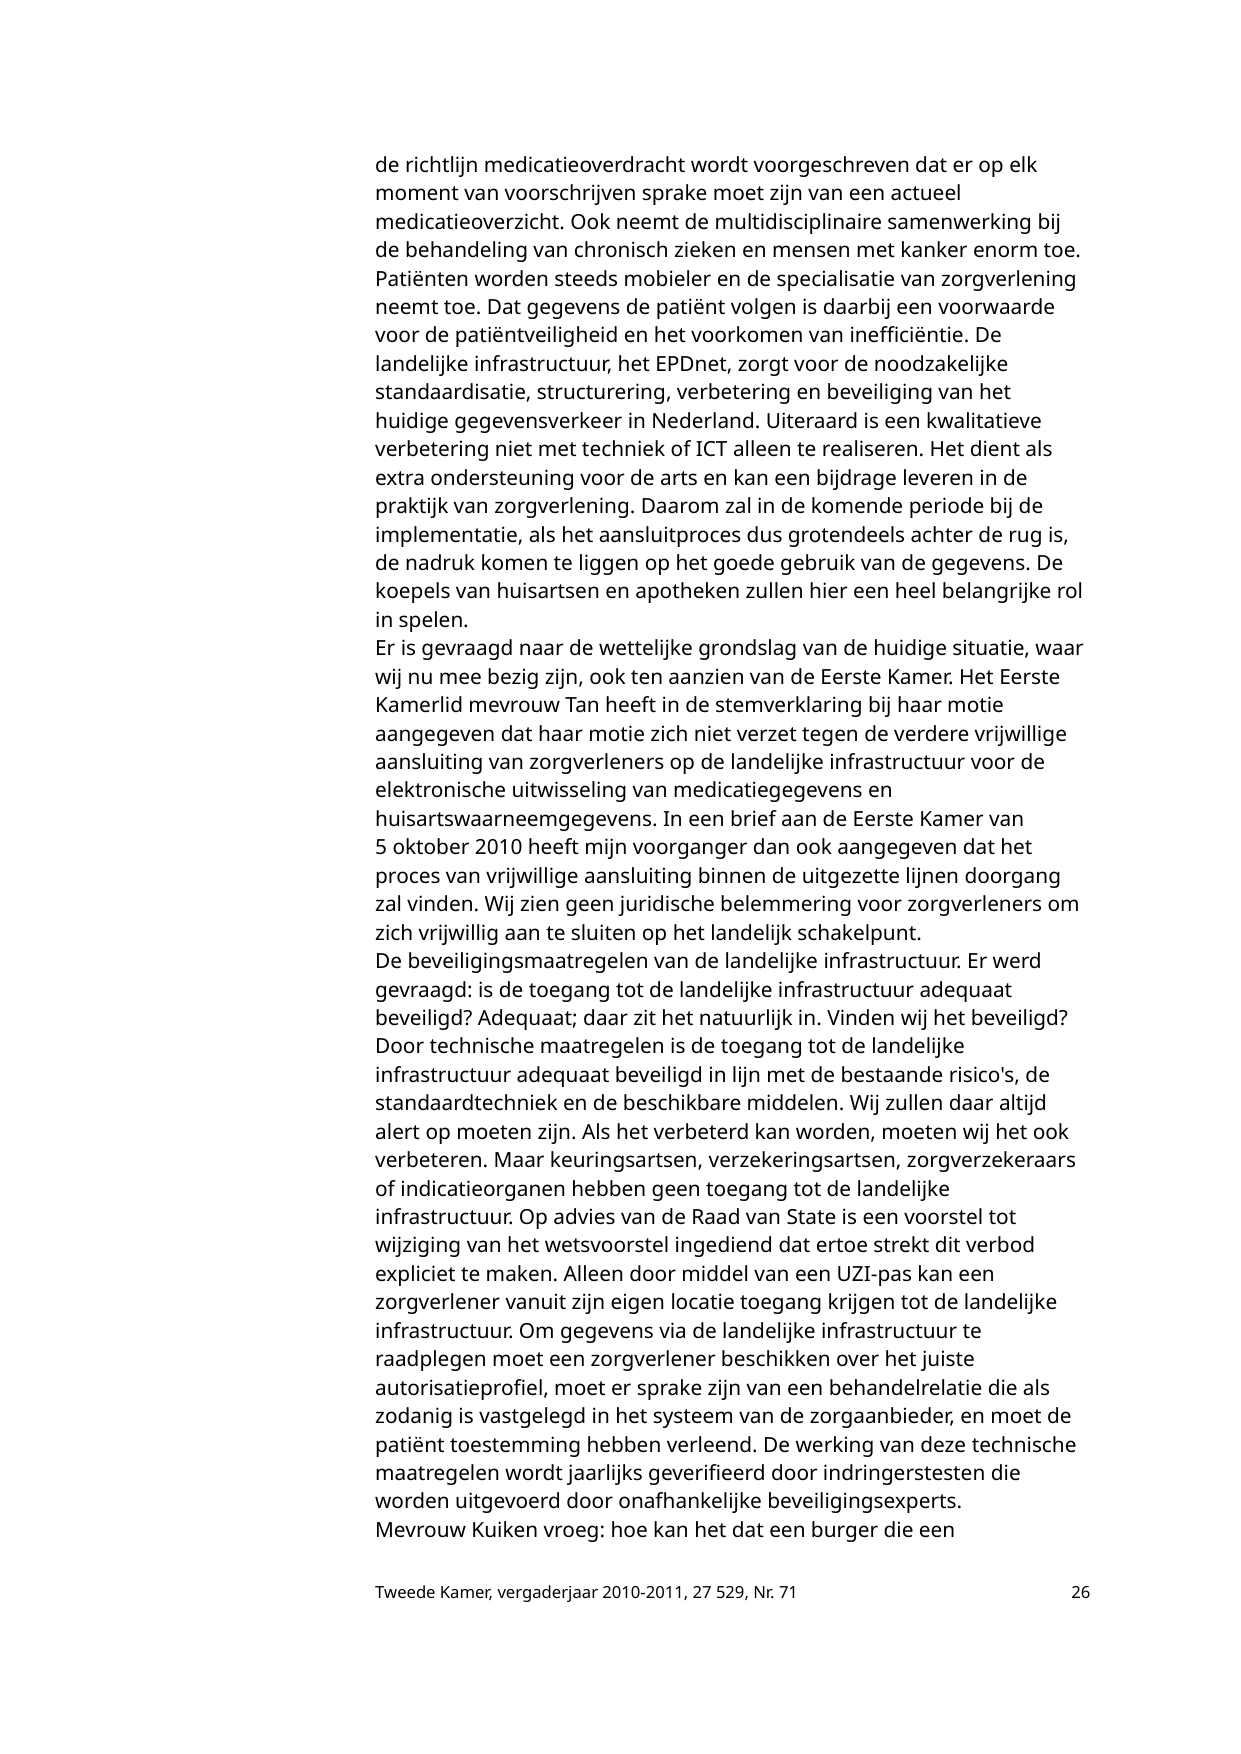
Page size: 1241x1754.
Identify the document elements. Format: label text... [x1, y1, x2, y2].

text Er is gevraagd naar de wettelijke grondslag van de huidige situatie, waar wij nu mee bezig zijn, ook ten aanzien van de Eerste Kamer. Het Eerste Kamerlid mevrouw Tan heeft in de stemverklaring bij haar motie aangegeven dat haar motie zich niet verzet tegen de verdere vrijwillige aansluiting van zorgverleners op de landelijke infrastructuur voor de elektronische uitwisseling van medicatiegegevens en huisartswaarneemgegevens. In een brief aan de Eerste Kamer van 5 oktober 2010 heeft mijn voorganger dan ook aangegeven dat het proces van vrijwillige aansluiting binnen de uitgezette lijnen doorgang zal vinden. Wij zien geen juridische belemmering voor zorgverleners om zich vrijwillig aan te sluiten op het landelijk schakelpunt. [375, 633, 1090, 946]
text De beveiligingsmaatregelen van de landelijke infrastructuur. Er werd gevraagd: is de toegang tot de landelijke infrastructuur adequaat beveiligd? Adequaat; daar zit het natuurlijk in. Vinden wij het beveiligd? Door technische maatregelen is de toegang tot de landelijke infrastructuur adequaat beveiligd in lijn met de bestaande risico's, de standaardtechniek en de beschikbare middelen. Wij zullen daar altijd alert op moeten zijn. Als het verbeterd kan worden, moeten wij het ook verbeteren. Maar keuringsartsen, verzekeringsartsen, zorgverzekeraars of indicatieorganen hebben geen toegang tot de landelijke infrastructuur. Op advies van de Raad van State is een voorstel tot wijziging van het wetsvoorstel ingediend dat ertoe strekt dit verbod expliciet te maken. Alleen door middel van een UZI-pas kan een zorgverlener vanuit zijn eigen locatie toegang krijgen tot de landelijke infrastructuur. Om gegevens via de landelijke infrastructuur te raadplegen moet een zorgverlener beschikken over het juiste autorisatieprofiel, moet er sprake zijn van een behandelrelatie die als zodanig is vastgelegd in het systeem van de zorgaanbieder, en moet de patiënt toestemming hebben verleend. De werking van deze technische maatregelen wordt jaarlijks geverifieerd door indringerstesten die worden uitgevoerd door onafhankelijke beveiligingsexperts. [375, 946, 1090, 1515]
text Mevrouw Kuiken vroeg: hoe kan het dat een burger die een [375, 1515, 1090, 1543]
text de richtlijn medicatieoverdracht wordt voorgeschreven dat er op elk moment van voorschrijven sprake moet zijn van een actueel medicatieoverzicht. Ook neemt de multidisciplinaire samenwerking bij de behandeling van chronisch zieken en mensen met kanker enorm toe. Patiënten worden steeds mobieler en de specialisatie van zorgverlening neemt toe. Dat gegevens de patiënt volgen is daarbij een voorwaarde voor de patiëntveiligheid en het voorkomen van inefficiëntie. De landelijke infrastructuur, het EPDnet, zorgt voor de noodzakelijke standaardisatie, structurering, verbetering en beveiliging van het huidige gegevensverkeer in Nederland. Uiteraard is een kwalitatieve verbetering niet met techniek of ICT alleen te realiseren. Het dient als extra ondersteuning voor de arts en kan een bijdrage leveren in de praktijk van zorgverlening. Daarom zal in de komende periode bij de implementatie, als het aansluitproces dus grotendeels achter de rug is, de nadruk komen te liggen op het goede gebruik van de gegevens. De koepels van huisartsen en apotheken zullen hier een heel belangrijke rol in spelen. [375, 150, 1090, 633]
